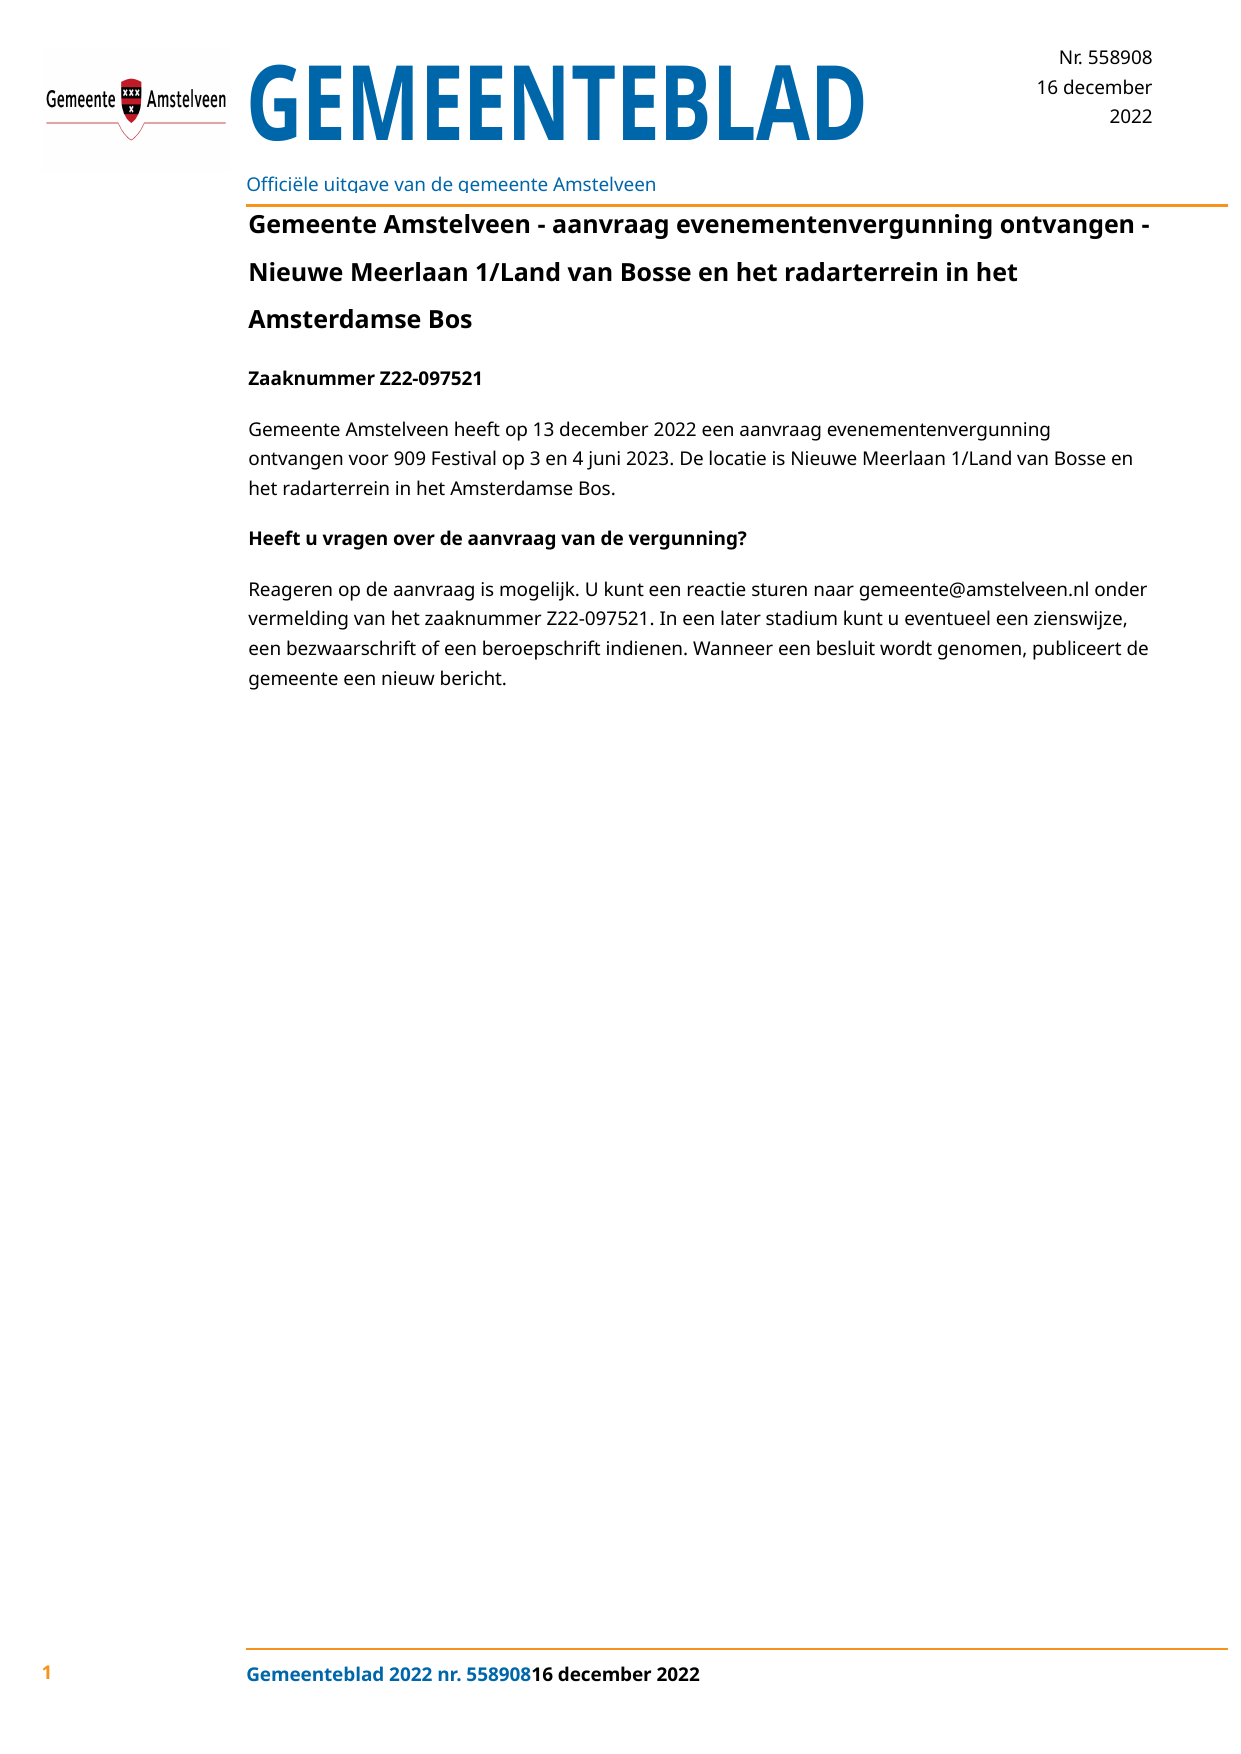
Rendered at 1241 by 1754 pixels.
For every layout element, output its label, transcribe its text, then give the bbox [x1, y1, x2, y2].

text Gemeente Amstelveen heeft op 13 december 2022 een aanvraag evenementenvergunning ontvangen voor 909 Festival op 3 en 4 juni 2023. De locatie is Nieuwe Meerlaan 1/Land van Bosse en het radarterrein in het Amsterdamse Bos. [248, 416, 1152, 501]
text Gemeente Amstelveen - aanvraag evenementenvergunning ontvangen - Nieuwe Meerlaan 1/Land van Bosse en het radarterrein in het Amsterdamse Bos [248, 207, 1152, 336]
text Zaaknummer Z22-097521 [248, 366, 1152, 391]
text Reageren op de aanvraag is mogelijk. U kunt een reactie sturen naar gemeente@amstelveen.nl onder vermelding van het zaaknummer Z22-097521. In een later stadium kunt u eventueel een zienswijze, een bezwaarschrift of een beroepschrift indienen. Wanneer een besluit wordt genomen, publiceert de gemeente een nieuw bericht. [248, 576, 1152, 690]
picture [41, 47, 231, 172]
text Heeft u vragen over de aanvraag van de vergunning? [248, 526, 1152, 551]
